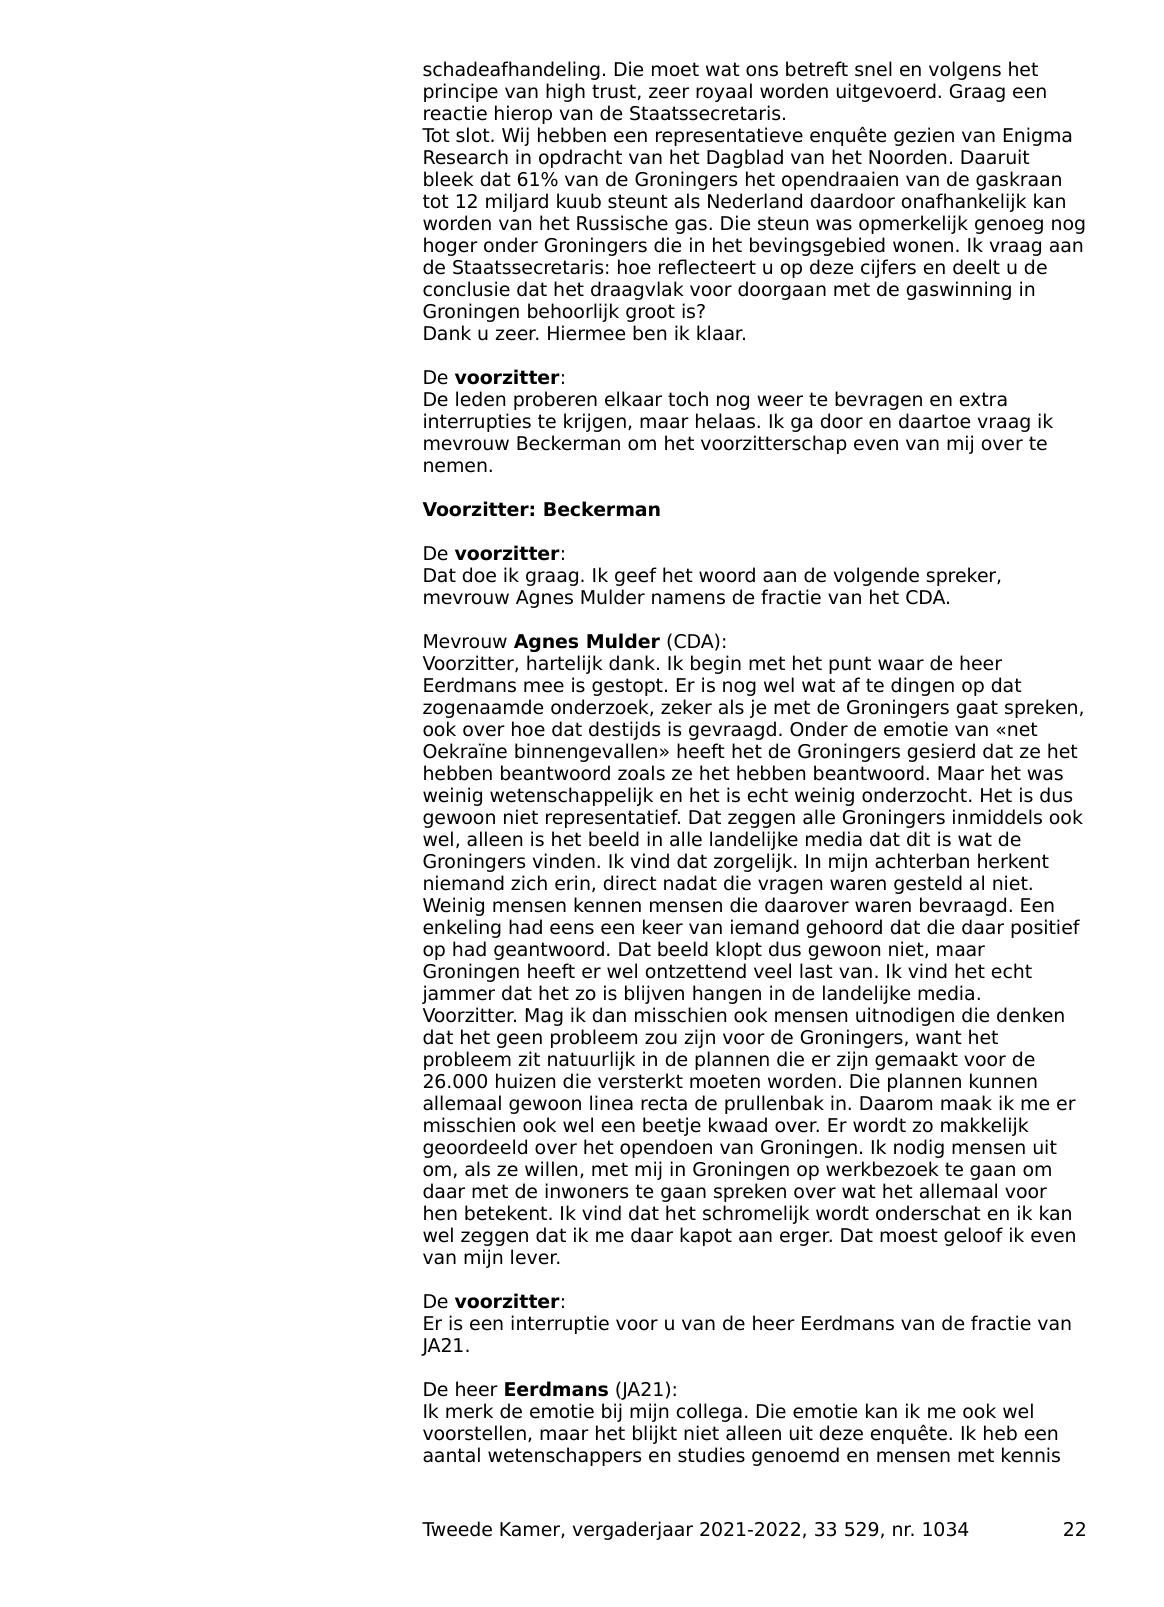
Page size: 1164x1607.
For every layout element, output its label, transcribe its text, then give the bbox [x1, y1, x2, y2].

text De voorzitter: [422, 543, 1087, 565]
text Er is een interruptie voor u van de heer Eerdmans van de fractie van JA21. [422, 1313, 1087, 1357]
text Mevrouw Agnes Mulder (CDA): [422, 631, 1087, 653]
text Voorzitter. Mag ik dan misschien ook mensen uitnodigen die denken dat het geen probleem zou zijn voor de Groningers, want het probleem zit natuurlijk in de plannen die er zijn gemaakt voor de 26.000 huizen die versterkt moeten worden. Die plannen kunnen allemaal gewoon linea recta de prullenbak in. Daarom maak ik me er misschien ook wel een beetje kwaad over. Er wordt zo makkelijk geoordeeld over het opendoen van Groningen. Ik nodig mensen uit om, als ze willen, met mij in Groningen op werkbezoek te gaan om daar met de inwoners te gaan spreken over wat het allemaal voor hen betekent. Ik vind dat het schromelijk wordt onderschat en ik kan wel zeggen dat ik me daar kapot aan erger. Dat moest geloof ik even van mijn lever. [422, 1005, 1087, 1269]
text De leden proberen elkaar toch nog weer te bevragen en extra interrupties te krijgen, maar helaas. Ik ga door en daartoe vraag ik mevrouw Beckerman om het voorzitterschap even van mij over te nemen. [422, 389, 1087, 477]
text De voorzitter: [422, 1291, 1087, 1313]
text De voorzitter: [422, 367, 1087, 389]
text Ik merk de emotie bij mijn collega. Die emotie kan ik me ook wel voorstellen, maar het blijkt niet alleen uit deze enquête. Ik heb een aantal wetenschappers en studies genoemd en mensen met kennis [422, 1401, 1087, 1467]
text Dank u zeer. Hiermee ben ik klaar. [422, 323, 1087, 345]
text De heer Eerdmans (JA21): [422, 1379, 1087, 1401]
text schadeafhandeling. Die moet wat ons betreft snel en volgens het principe van high trust, zeer royaal worden uitgevoerd. Graag een reactie hierop van de Staatssecretaris. [422, 59, 1087, 125]
text Dat doe ik graag. Ik geef het woord aan de volgende spreker, mevrouw Agnes Mulder namens de fractie van het CDA. [422, 565, 1087, 609]
subtitle Voorzitter: Beckerman [422, 499, 1087, 521]
text Voorzitter, hartelijk dank. Ik begin met het punt waar de heer Eerdmans mee is gestopt. Er is nog wel wat af te dingen op dat zogenaamde onderzoek, zeker als je met de Groningers gaat spreken, ook over hoe dat destijds is gevraagd. Onder de emotie van «net Oekraïne binnengevallen» heeft het de Groningers gesierd dat ze het hebben beantwoord zoals ze het hebben beantwoord. Maar het was weinig wetenschappelijk en het is echt weinig onderzocht. Het is dus gewoon niet representatief. Dat zeggen alle Groningers inmiddels ook wel, alleen is het beeld in alle landelijke media dat dit is wat de Groningers vinden. Ik vind dat zorgelijk. In mijn achterban herkent niemand zich erin, direct nadat die vragen waren gesteld al niet. Weinig mensen kennen mensen die daarover waren bevraagd. Een enkeling had eens een keer van iemand gehoord dat die daar positief op had geantwoord. Dat beeld klopt dus gewoon niet, maar Groningen heeft er wel ontzettend veel last van. Ik vind het echt jammer dat het zo is blijven hangen in de landelijke media. [422, 653, 1087, 1005]
text Tot slot. Wij hebben een representatieve enquête gezien van Enigma Research in opdracht van het Dagblad van het Noorden. Daaruit bleek dat 61% van de Groningers het opendraaien van de gaskraan tot 12 miljard kuub steunt als Nederland daardoor onafhankelijk kan worden van het Russische gas. Die steun was opmerkelijk genoeg nog hoger onder Groningers die in het bevingsgebied wonen. Ik vraag aan de Staatssecretaris: hoe reflecteert u op deze cijfers en deelt u de conclusie dat het draagvlak voor doorgaan met de gaswinning in Groningen behoorlijk groot is? [422, 125, 1087, 323]
